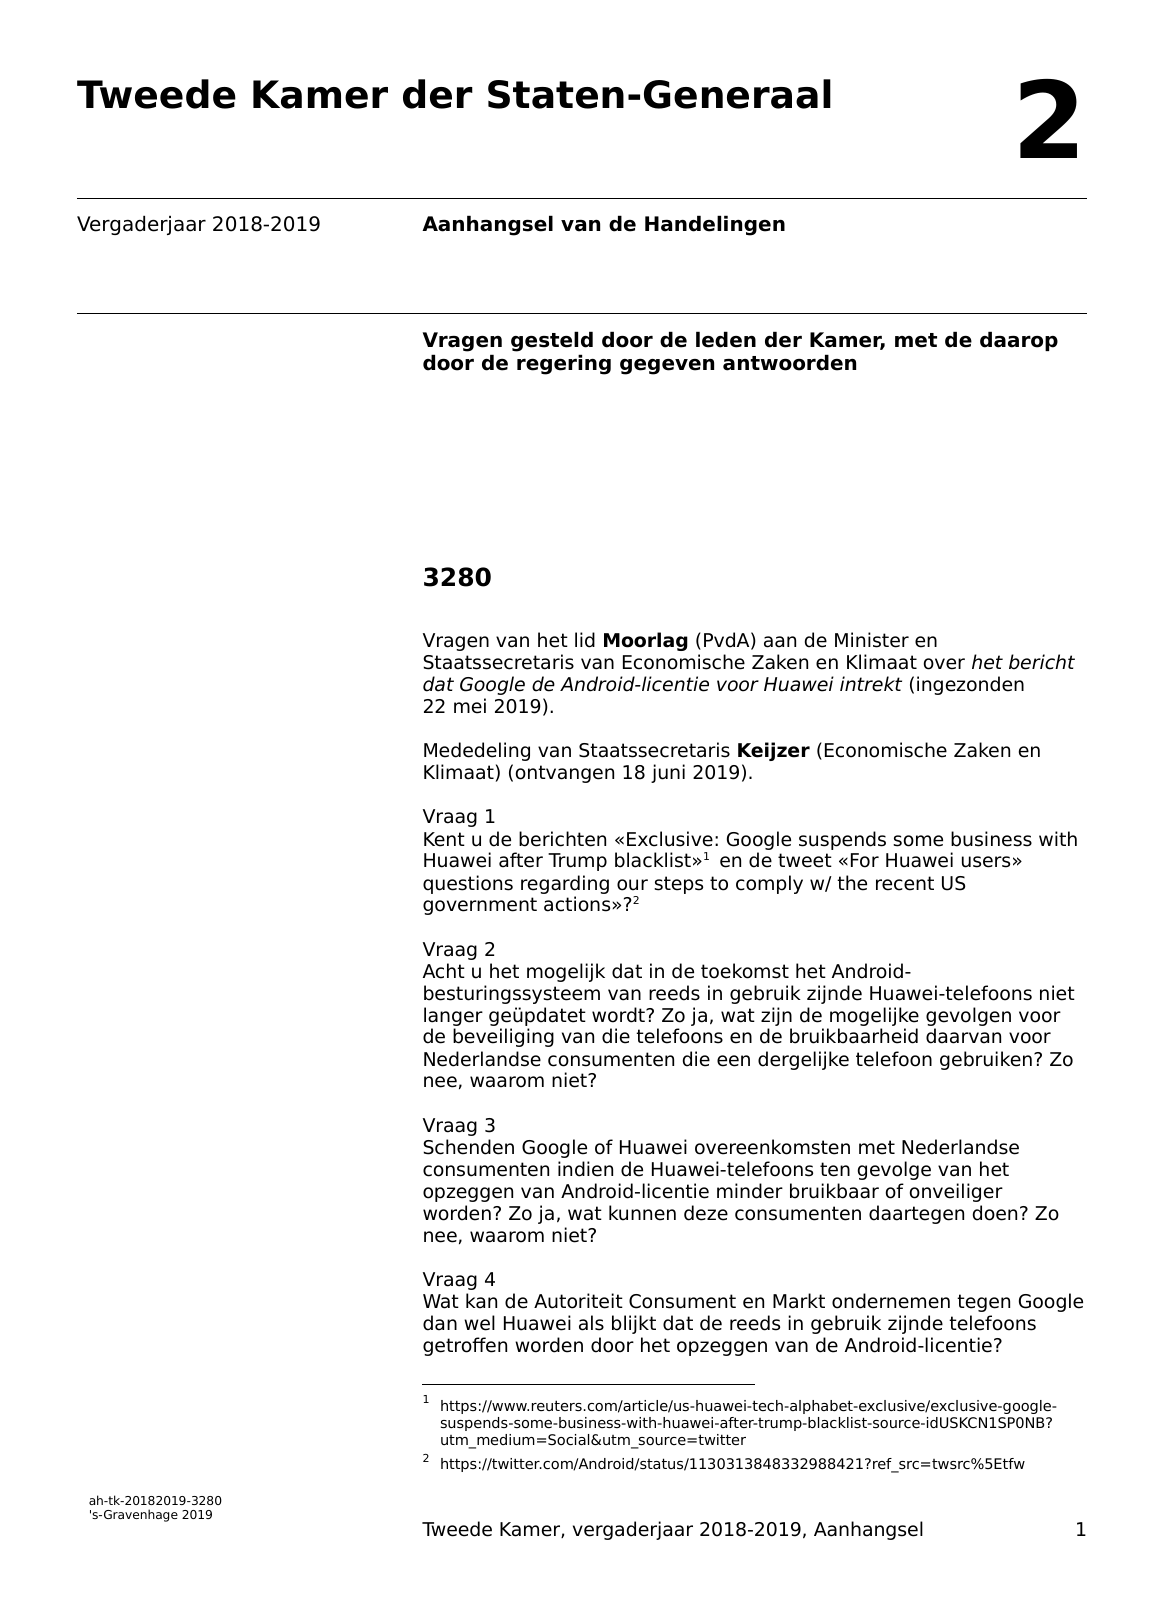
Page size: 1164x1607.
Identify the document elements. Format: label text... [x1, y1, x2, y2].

table_cell Vergaderjaar 2018-2019 [77, 199, 422, 313]
table_cell [77, 314, 422, 375]
text Vragen van het lid Moorlag (PvdA) aan de Minister en Staatssecretaris van Economische Zaken en Klimaat over het bericht dat Google de Android-licentie voor Huawei intrekt (ingezonden 22 mei 2019). [422, 630, 1087, 718]
text Wat kan de Autoriteit Consument en Markt ondernemen tegen Google dan wel Huawei als blijkt dat de reeds in gebruik zijnde telefoons getroffen worden door het opzeggen van de Android-licentie? [422, 1291, 1087, 1357]
text Acht u het mogelijk dat in de toekomst het Android-besturingssysteem van reeds in gebruik zijnde Huawei-telefoons niet langer geüpdatet wordt? Zo ja, wat zijn de mogelijke gevolgen voor de beveiliging van die telefoons en de bruikbaarheid daarvan voor Nederlandse consumenten die een dergelijke telefoon gebruiken? Zo nee, waarom niet? [422, 961, 1087, 1092]
text Vraag 1 [422, 806, 1087, 828]
text Vraag 4 [422, 1269, 1087, 1291]
text Vraag 3 [422, 1114, 1087, 1137]
table_cell Aanhangsel van de Handelingen [422, 199, 1087, 313]
text https://www.reuters.com/article/us-huawei-tech-alphabet-exclusive/exclusive-google-suspends-some-business-with-huawei-after-trump-blacklist-source-idUSKCN1SP0NB?utm_medium=Social&utm_source=twitter [422, 1393, 1087, 1449]
text Schenden Google of Huawei overeenkomsten met Nederlandse consumenten indien de Huawei-telefoons ten gevolge van het opzeggen van Android-licentie minder bruikbaar of onveiliger worden? Zo ja, wat kunnen deze consumenten daartegen doen? Zo nee, waarom niet? [422, 1137, 1087, 1246]
table_cell Vragen gesteld door de leden der Kamer, met de daarop door de regering gegeven antwoorden [422, 314, 1087, 375]
text Kent u de berichten «Exclusive: Google suspends some business with Huawei after Trump blacklist» en de tweet «For Huawei users» questions regarding our steps to comply w/ the recent US government actions»? [422, 828, 1087, 916]
text https://twitter.com/Android/status/1130313848332988421?ref_src=twsrc%5Etfw [422, 1452, 1087, 1474]
table_header Tweede Kamer der Staten-Generaal [77, 59, 886, 198]
text Vraag 2 [422, 938, 1087, 961]
text 3280 [422, 563, 1087, 592]
table_header 2 [886, 59, 1087, 198]
text 's-Gravenhage 2019 [88, 1508, 323, 1522]
text Mededeling van Staatssecretaris Keijzer (Economische Zaken en Klimaat) (ontvangen 18 juni 2019). [422, 740, 1087, 784]
text ah-tk-20182019-3280 [88, 1494, 323, 1508]
